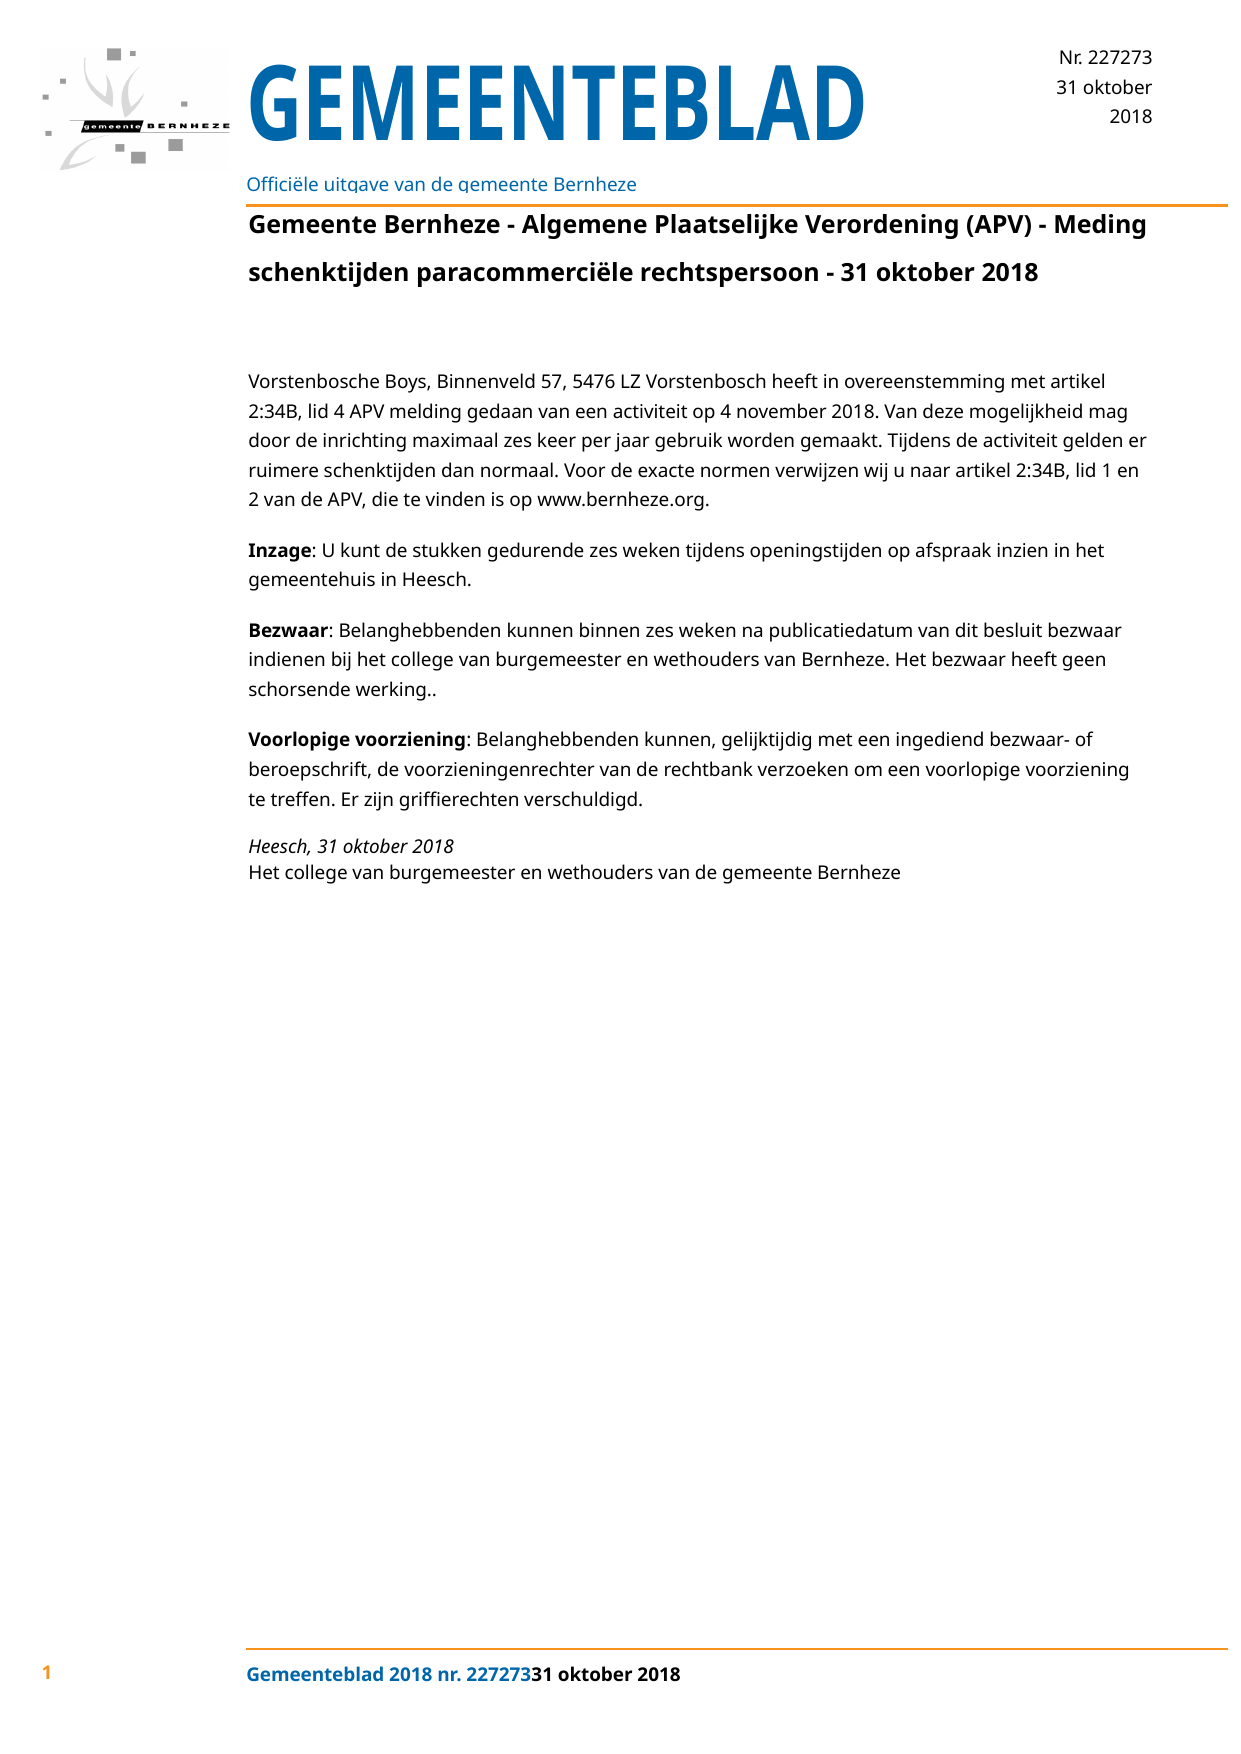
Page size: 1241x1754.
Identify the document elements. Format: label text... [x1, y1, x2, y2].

text Heesch, 31 oktober 2018 [248, 834, 1152, 859]
text Inzage: U kunt de stukken gedurende zes weken tijdens openingstijden op afspraak inzien in het gemeentehuis in Heesch. [248, 537, 1152, 592]
text Het college van burgemeester en wethouders van de gemeente Bernheze [248, 859, 1152, 885]
text Vorstenbosche Boys, Binnenveld 57, 5476 LZ Vorstenbosch heeft in overeenstemming met artikel 2:34B, lid 4 APV melding gedaan van een activiteit op 4 november 2018. Van deze mogelijkheid mag door de inrichting maximaal zes keer per jaar gebruik worden gemaakt. Tijdens de activiteit gelden er ruimere schenktijden dan normaal. Voor de exacte normen verwijzen wij u naar artikel 2:34B, lid 1 en 2 van de APV, die te vinden is op www.bernheze.org. [248, 368, 1152, 512]
text Gemeente Bernheze - Algemene Plaatselijke Verordening (APV) - Meding schenktijden paracommerciële rechtspersoon - 31 oktober 2018 [248, 207, 1152, 288]
text Bezwaar: Belanghebbenden kunnen binnen zes weken na publicatiedatum van dit besluit bezwaar indienen bij het college van burgemeester en wethouders van Bernheze. Het bezwaar heeft geen schorsende werking.. [248, 617, 1152, 702]
picture [41, 47, 231, 172]
text Voorlopige voorziening: Belanghebbenden kunnen, gelijktijdig met een ingediend bezwaar- of beroepschrift, de voorzieningenrechter van de rechtbank verzoeken om een voorlopige voorziening te treffen. Er zijn griffierechten verschuldigd. [248, 727, 1152, 812]
